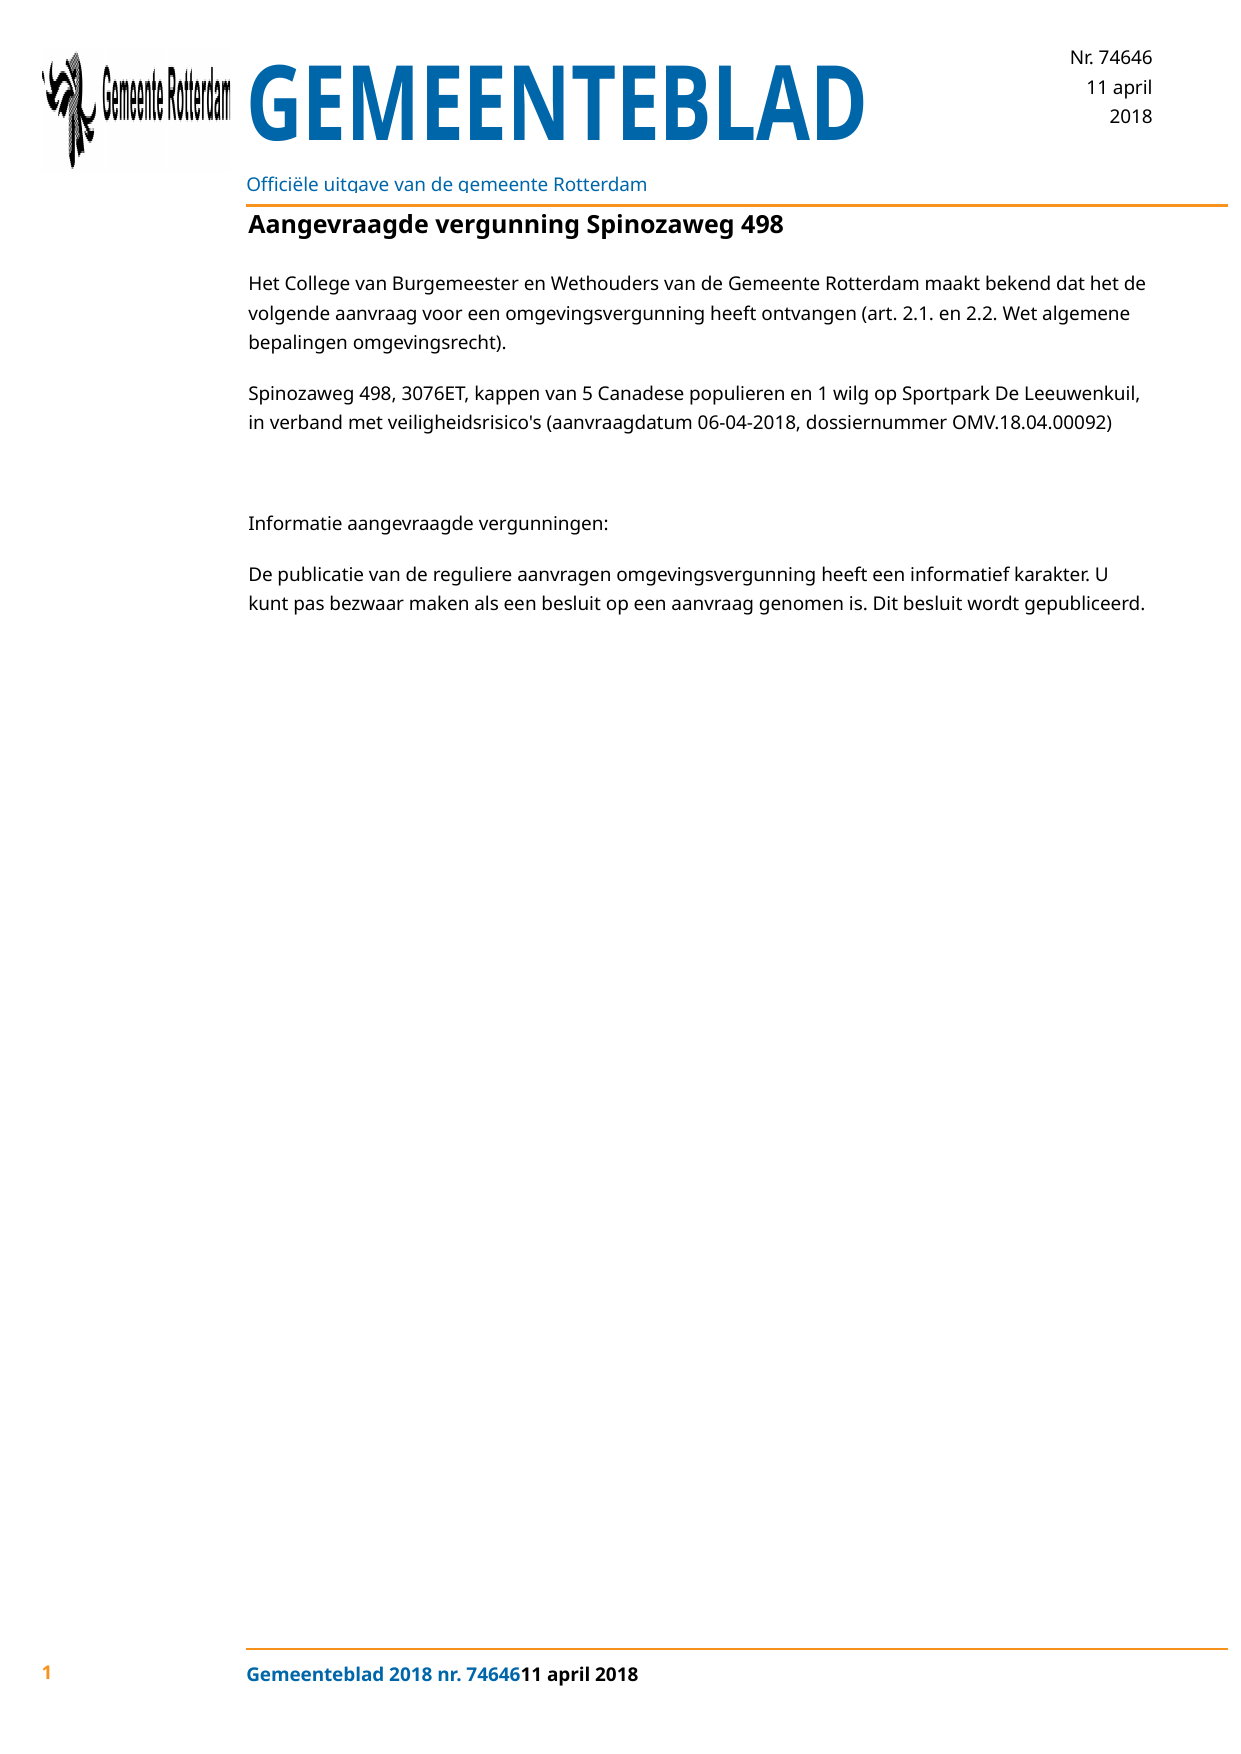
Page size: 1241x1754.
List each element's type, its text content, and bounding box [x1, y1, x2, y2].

picture [41, 47, 231, 172]
text Informatie aangevraagde vergunningen: [248, 510, 1152, 536]
text Spinozaweg 498, 3076ET, kappen van 5 Canadese populieren en 1 wilg op Sportpark De Leeuwenkuil, in verband met veiligheidsrisico's (aanvraagdatum 06-04-2018, dossiernummer OMV.18.04.00092) [248, 380, 1152, 435]
text De publicatie van de reguliere aanvragen omgevingsvergunning heeft een informatief karakter. U kunt pas bezwaar maken als een besluit op een aanvraag genomen is. Dit besluit wordt gepubliceerd. [248, 561, 1152, 616]
text Aangevraagde vergunning Spinozaweg 498 [248, 207, 1152, 241]
text Het College van Burgemeester en Wethouders van de Gemeente Rotterdam maakt bekend dat het de volgende aanvraag voor een omgevingsvergunning heeft ontvangen (art. 2.1. en 2.2. Wet algemene bepalingen omgevingsrecht). [248, 270, 1152, 355]
